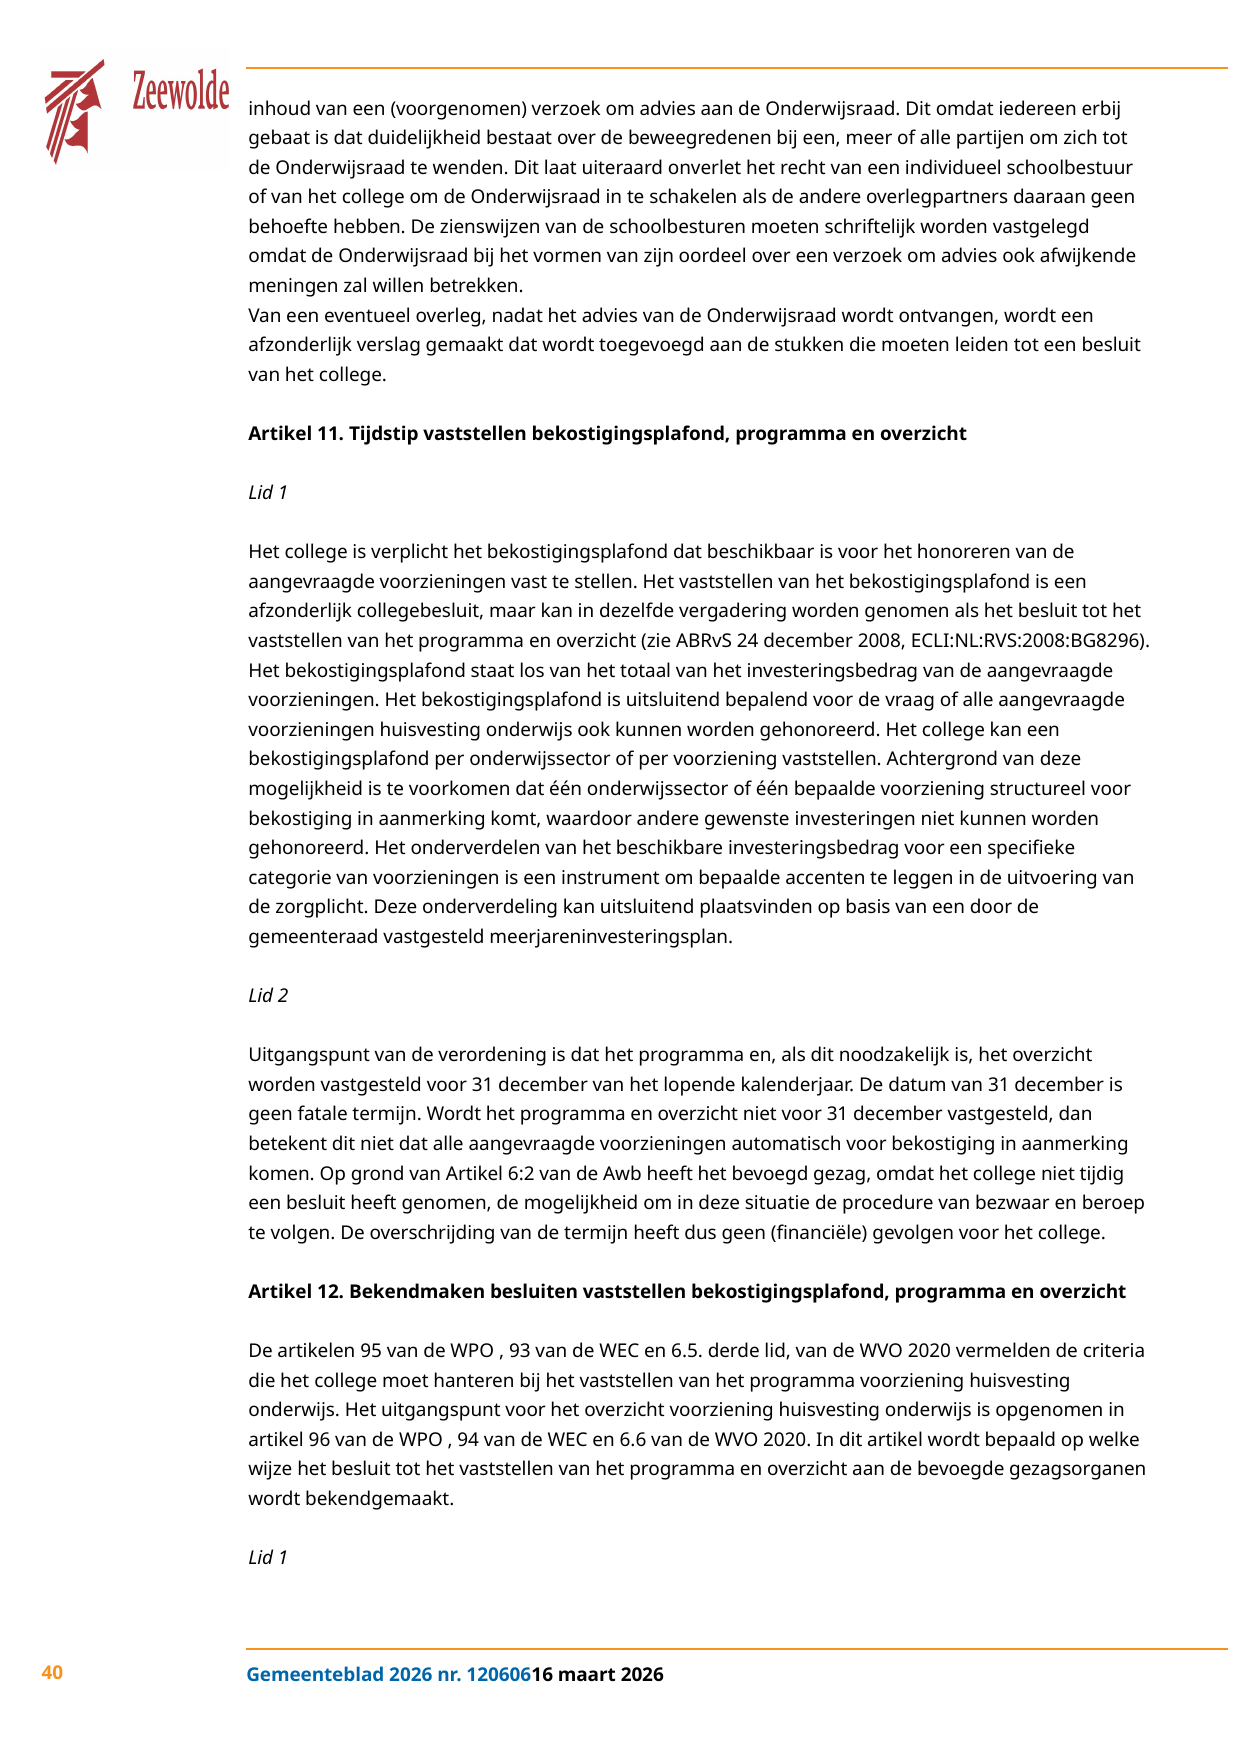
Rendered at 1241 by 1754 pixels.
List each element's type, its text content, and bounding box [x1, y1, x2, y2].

picture [41, 47, 231, 172]
text Lid 1 [248, 479, 1152, 505]
text Artikel 11. Tijdstip vaststellen bekostigingsplafond, programma en overzicht [248, 420, 1152, 446]
text Lid 2 [248, 982, 1152, 1008]
text De artikelen 95 van de WPO , 93 van de WEC en 6.5. derde lid, van de WVO 2020 vermelden de criteria die het college moet hanteren bij het vaststellen van het programma voorziening huisvesting onderwijs. Het uitgangspunt voor het overzicht voorziening huisvesting onderwijs is opgenomen in artikel 96 van de WPO , 94 van de WEC en 6.6 van de WVO 2020. In dit artikel wordt bepaald op welke wijze het besluit tot het vaststellen van het programma en overzicht aan de bevoegde gezagsorganen wordt bekendgemaakt. [248, 1337, 1152, 1511]
text Uitgangspunt van de verordening is dat het programma en, als dit noodzakelijk is, het overzicht worden vastgesteld voor 31 december van het lopende kalenderjaar. De datum van 31 december is geen fatale termijn. Wordt het programma en overzicht niet voor 31 december vastgesteld, dan betekent dit niet dat alle aangevraagde voorzieningen automatisch voor bekostiging in aanmerking komen. Op grond van Artikel 6:2 van de Awb heeft het bevoegd gezag, omdat het college niet tijdig een besluit heeft genomen, de mogelijkheid om in deze situatie de procedure van bezwaar en beroep te volgen. De overschrijding van de termijn heeft dus geen (financiële) gevolgen voor het college. [248, 1041, 1152, 1245]
text Het college is verplicht het bekostigingsplafond dat beschikbaar is voor het honoreren van de aangevraagde voorzieningen vast te stellen. Het vaststellen van het bekostigingsplafond is een afzonderlijk collegebesluit, maar kan in dezelfde vergadering worden genomen als het besluit tot het vaststellen van het programma en overzicht (zie ABRvS 24 december 2008, ECLI:NL:RVS:2008:BG8296). Het bekostigingsplafond staat los van het totaal van het investeringsbedrag van de aangevraagde voorzieningen. Het bekostigingsplafond is uitsluitend bepalend voor de vraag of alle aangevraagde voorzieningen huisvesting onderwijs ook kunnen worden gehonoreerd. Het college kan een bekostigingsplafond per onderwijssector of per voorziening vaststellen. Achtergrond van deze mogelijkheid is te voorkomen dat één onderwijssector of één bepaalde voorziening structureel voor bekostiging in aanmerking komt, waardoor andere gewenste investeringen niet kunnen worden gehonoreerd. Het onderverdelen van het beschikbare investeringsbedrag voor een specifieke categorie van voorzieningen is een instrument om bepaalde accenten te leggen in de uitvoering van de zorgplicht. Deze onderverdeling kan uitsluitend plaatsvinden op basis van een door de gemeenteraad vastgesteld meerjareninvesteringsplan. [248, 538, 1152, 949]
text Lid 1 [248, 1544, 1152, 1570]
text Artikel 12. Bekendmaken besluiten vaststellen bekostigingsplafond, programma en overzicht [248, 1278, 1152, 1304]
text inhoud van een (voorgenomen) verzoek om advies aan de Onderwijsraad. Dit omdat iedereen erbij gebaat is dat duidelijkheid bestaat over de beweegredenen bij een, meer of alle partijen om zich tot de Onderwijsraad te wenden. Dit laat uiteraard onverlet het recht van een individueel schoolbestuur of van het college om de Onderwijsraad in te schakelen als de andere overlegpartners daaraan geen behoefte hebben. De zienswijzen van de schoolbesturen moeten schriftelijk worden vastgelegd omdat de Onderwijsraad bij het vormen van zijn oordeel over een verzoek om advies ook afwijkende meningen zal willen betrekken. [248, 95, 1152, 298]
text Van een eventueel overleg, nadat het advies van de Onderwijsraad wordt ontvangen, wordt een afzonderlijk verslag gemaakt dat wordt toegevoegd aan de stukken die moeten leiden tot een besluit van het college. [248, 302, 1152, 387]
